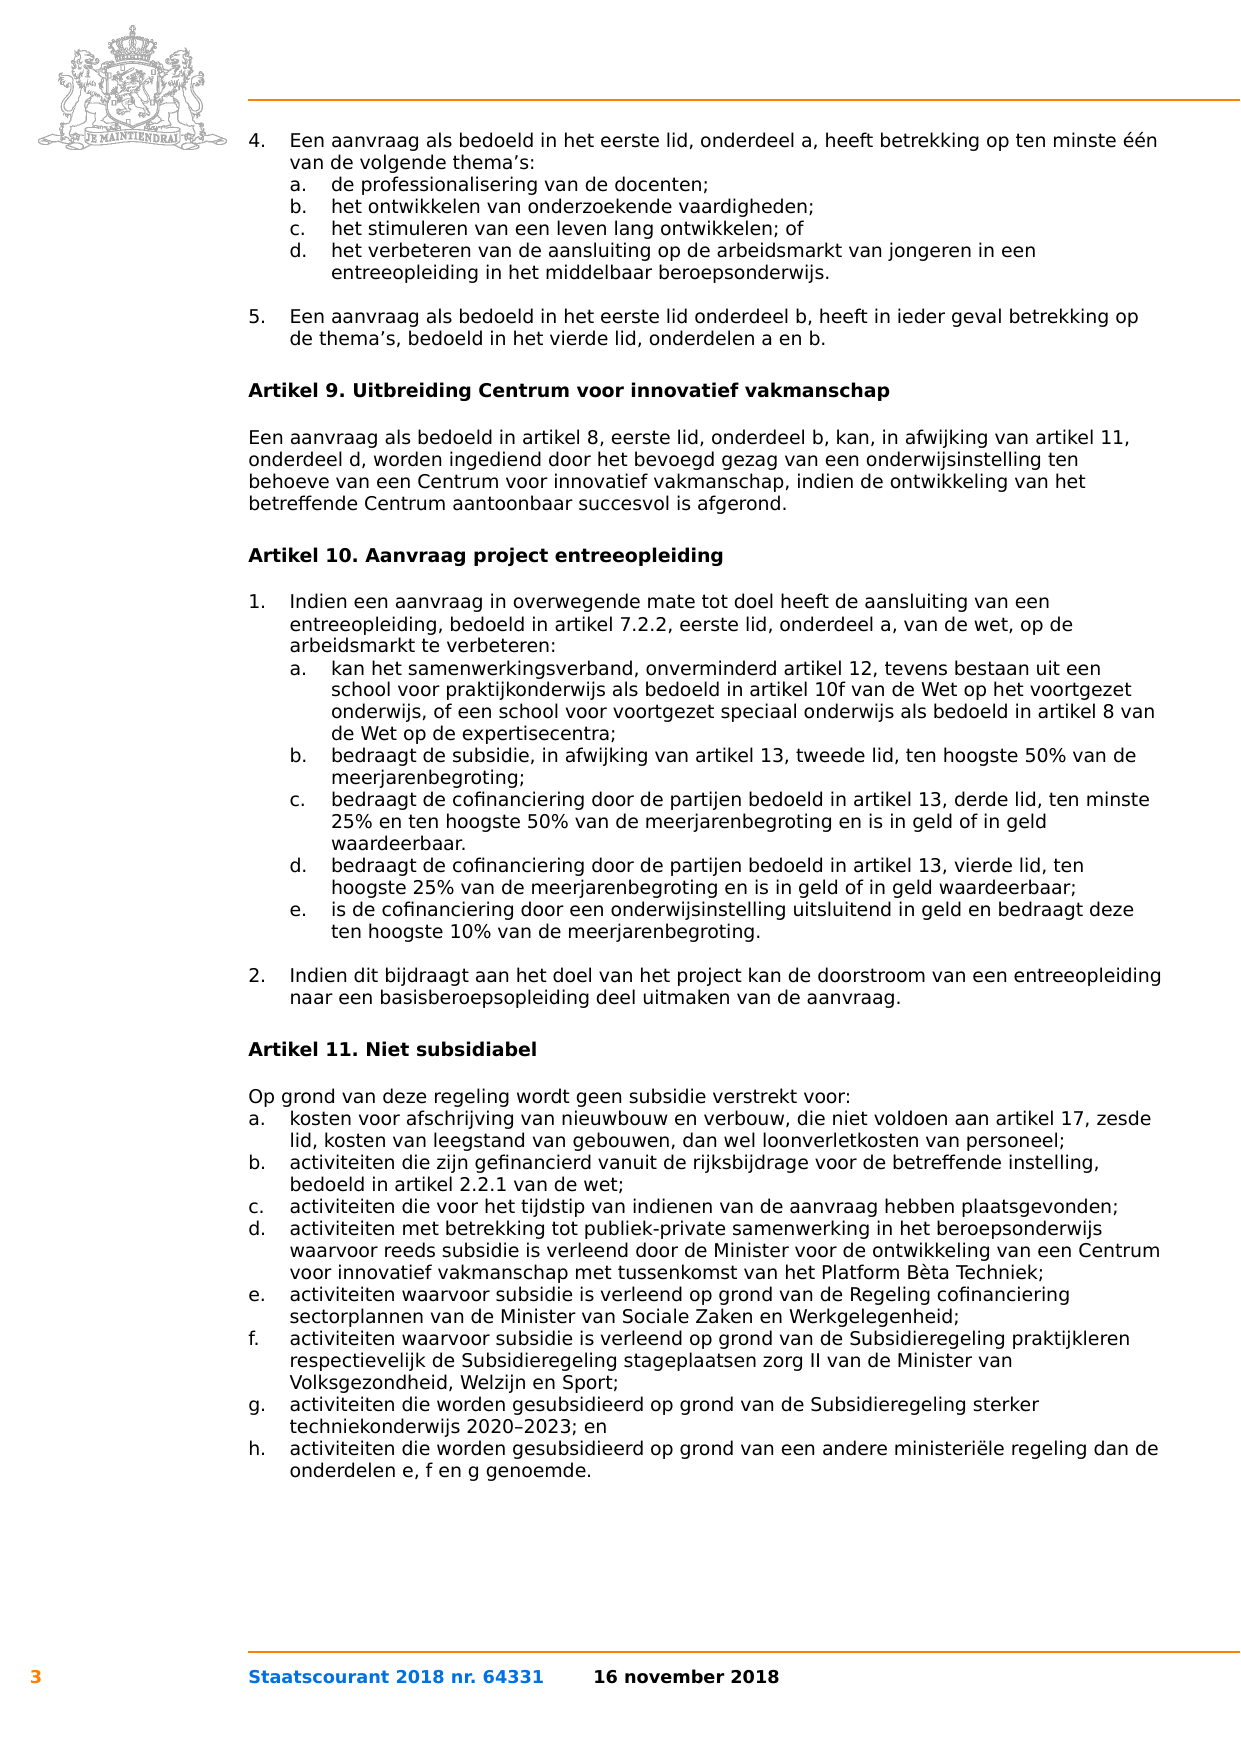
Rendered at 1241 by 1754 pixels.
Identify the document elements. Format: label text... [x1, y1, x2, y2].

text a. kosten voor afschrijving van nieuwbouw en verbouw, die niet voldoen aan artikel 17, zesde lid, kosten van leegstand van gebouwen, dan wel loonverletkosten van personeel; [248, 1108, 1163, 1152]
text 2. Indien dit bijdraagt aan het doel van het project kan de doorstroom van een entreeopleiding naar een basisberoepsopleiding deel uitmaken van de aanvraag. [248, 965, 1163, 1009]
text d. bedraagt de cofinanciering door de partijen bedoeld in artikel 13, vierde lid, ten hoogste 25% van de meerjarenbegroting en is in geld of in geld waardeerbaar; [289, 855, 1163, 899]
text d. activiteiten met betrekking tot publiek-private samenwerking in het beroepsonderwijs waarvoor reeds subsidie is verleend door de Minister voor de ontwikkeling van een Centrum voor innovatief vakmanschap met tussenkomst van het Platform Bèta Techniek; [248, 1218, 1163, 1284]
text c. het stimuleren van een leven lang ontwikkelen; of [289, 218, 1163, 240]
subtitle Artikel 9. Uitbreiding Centrum voor innovatief vakmanschap [248, 379, 1163, 402]
text c. bedraagt de cofinanciering door de partijen bedoeld in artikel 13, derde lid, ten minste 25% en ten hoogste 50% van de meerjarenbegroting en is in geld of in geld waardeerbaar. [289, 789, 1163, 855]
text f. activiteiten waarvoor subsidie is verleend op grond van de Subsidieregeling praktijkleren respectievelijk de Subsidieregeling stageplaatsen zorg II van de Minister van Volksgezondheid, Welzijn en Sport; [248, 1328, 1163, 1394]
text Op grond van deze regeling wordt geen subsidie verstrekt voor: [248, 1086, 1163, 1108]
text 5. Een aanvraag als bedoeld in het eerste lid onderdeel b, heeft in ieder geval betrekking op de thema’s, bedoeld in het vierde lid, onderdelen a en b. [248, 306, 1163, 349]
text b. bedraagt de subsidie, in afwijking van artikel 13, tweede lid, ten hoogste 50% van de meerjarenbegroting; [289, 745, 1163, 789]
text b. het ontwikkelen van onderzoekende vaardigheden; [289, 196, 1163, 218]
text c. activiteiten die voor het tijdstip van indienen van de aanvraag hebben plaatsgevonden; [248, 1196, 1163, 1218]
text Een aanvraag als bedoeld in artikel 8, eerste lid, onderdeel b, kan, in afwijking van artikel 11, onderdeel d, worden ingediend door het bevoegd gezag van een onderwijsinstelling ten behoeve van een Centrum voor innovatief vakmanschap, indien de ontwikkeling van het betreffende Centrum aantoonbaar succesvol is afgerond. [248, 427, 1163, 514]
text e. is de cofinanciering door een onderwijsinstelling uitsluitend in geld en bedraagt deze ten hoogste 10% van de meerjarenbegroting. [289, 899, 1163, 943]
text e. activiteiten waarvoor subsidie is verleend op grond van de Regeling cofinanciering sectorplannen van de Minister van Sociale Zaken en Werkgelegenheid; [248, 1284, 1163, 1328]
text g. activiteiten die worden gesubsidieerd op grond van de Subsidieregeling sterker techniekonderwijs 2020–2023; en [248, 1394, 1163, 1438]
text d. het verbeteren van de aansluiting op de arbeidsmarkt van jongeren in een entreeopleiding in het middelbaar beroepsonderwijs. [289, 240, 1163, 284]
picture [38, 25, 227, 150]
text 4. Een aanvraag als bedoeld in het eerste lid, onderdeel a, heeft betrekking op ten minste één van de volgende thema’s: [248, 130, 1163, 174]
text 1. Indien een aanvraag in overwegende mate tot doel heeft de aansluiting van een entreeopleiding, bedoeld in artikel 7.2.2, eerste lid, onderdeel a, van de wet, op de arbeidsmarkt te verbeteren: [248, 591, 1163, 657]
text a. kan het samenwerkingsverband, onverminderd artikel 12, tevens bestaan uit een school voor praktijkonderwijs als bedoeld in artikel 10f van de Wet op het voortgezet onderwijs, of een school voor voortgezet speciaal onderwijs als bedoeld in artikel 8 van de Wet op de expertisecentra; [289, 657, 1163, 745]
subtitle Artikel 11. Niet subsidiabel [248, 1039, 1163, 1061]
text a. de professionalisering van de docenten; [289, 174, 1163, 196]
text h. activiteiten die worden gesubsidieerd op grond van een andere ministeriële regeling dan de onderdelen e, f en g genoemde. [248, 1438, 1163, 1482]
text b. activiteiten die zijn gefinancierd vanuit de rijksbijdrage voor de betreffende instelling, bedoeld in artikel 2.2.1 van de wet; [248, 1152, 1163, 1196]
subtitle Artikel 10. Aanvraag project entreeopleiding [248, 544, 1163, 566]
